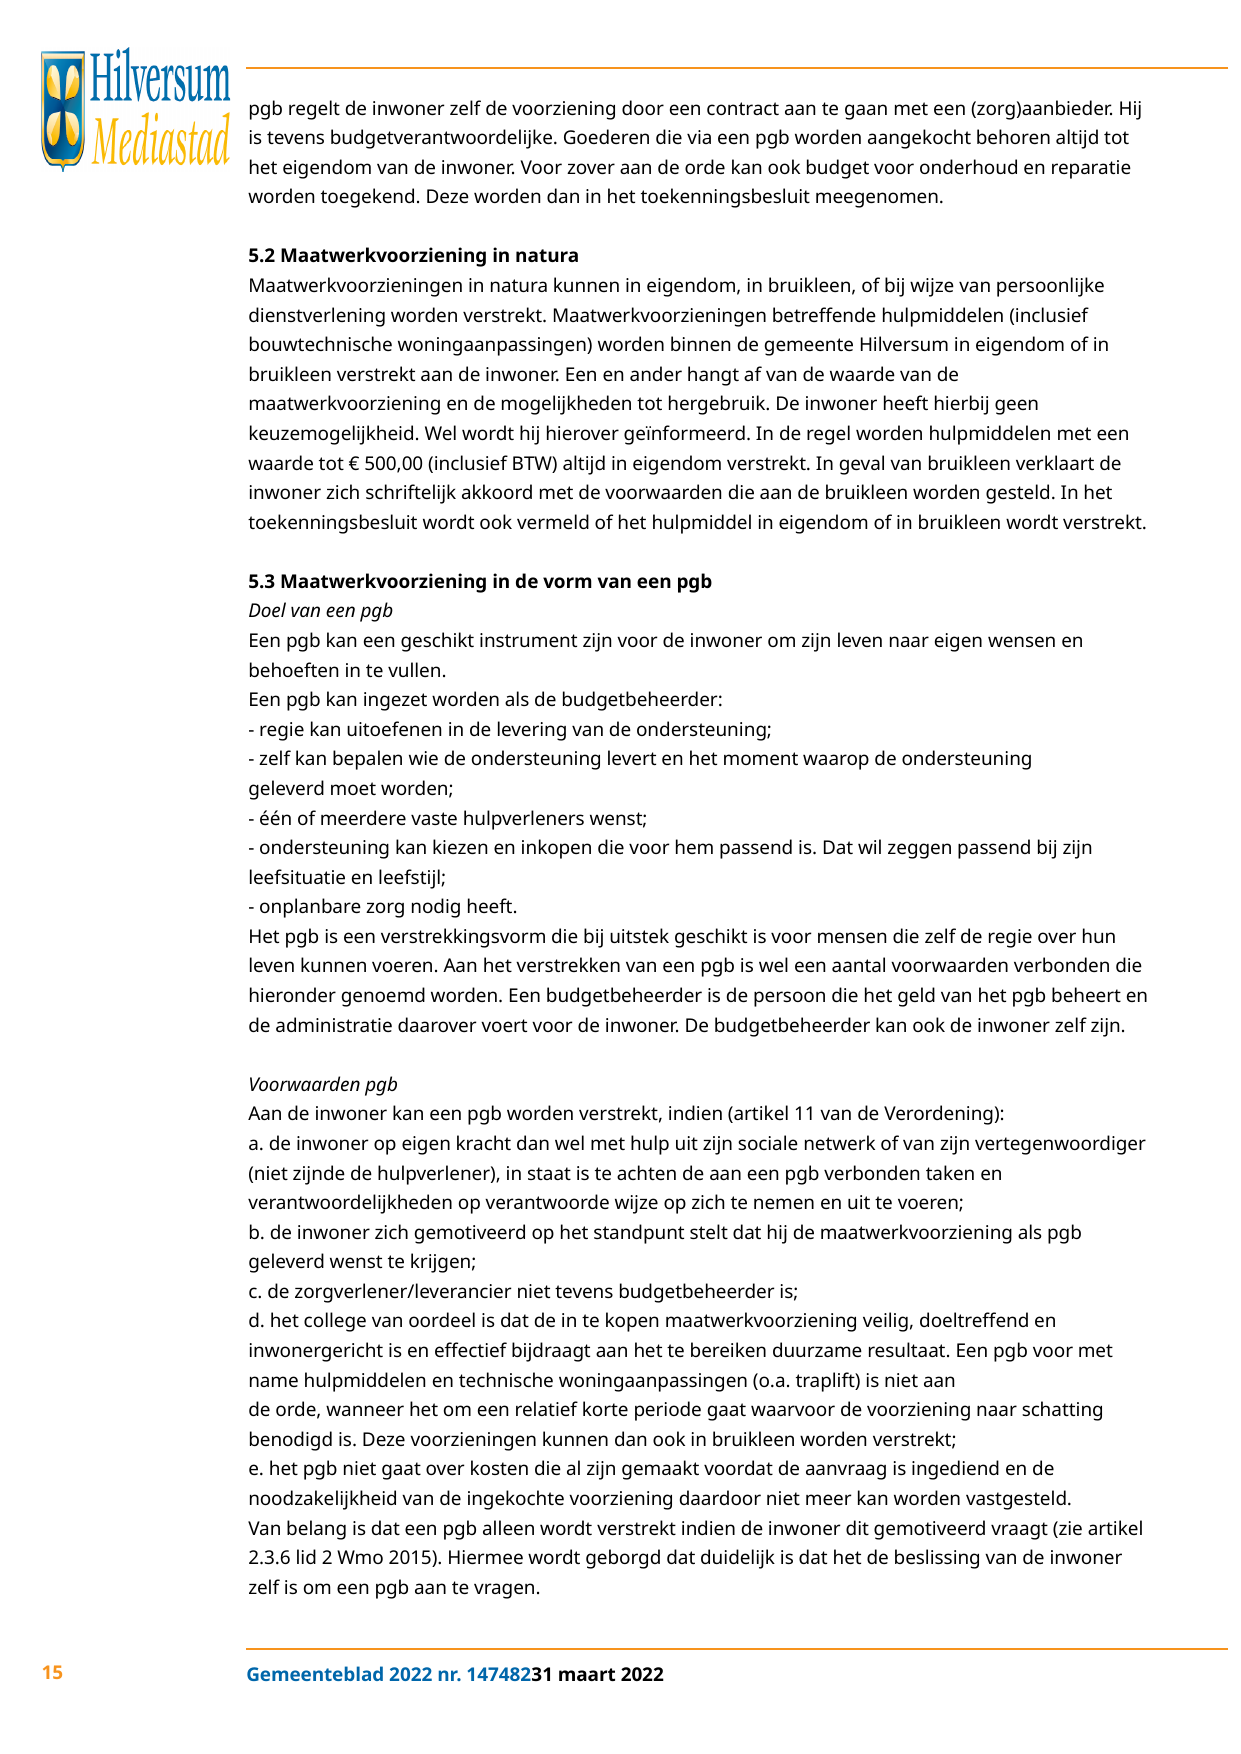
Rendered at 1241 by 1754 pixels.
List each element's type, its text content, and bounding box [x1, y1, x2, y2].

text a. de inwoner op eigen kracht dan wel met hulp uit zijn sociale netwerk of van zijn vertegenwoordiger (niet zijnde de hulpverlener), in staat is te achten de aan een pgb verbonden taken en verantwoordelijkheden op verantwoorde wijze op zich te nemen en uit te voeren; [248, 1130, 1152, 1215]
text c. de zorgverlener/leverancier niet tevens budgetbeheerder is; [248, 1278, 1152, 1304]
text 5.3 Maatwerkvoorziening in de vorm van een pgb [248, 568, 1152, 594]
text Een pgb kan ingezet worden als de budgetbeheerder: [248, 686, 1152, 712]
text d. het college van oordeel is dat de in te kopen maatwerkvoorziening veilig, doeltreffend en inwonergericht is en effectief bijdraagt aan het te bereiken duurzame resultaat. Een pgb voor met name hulpmiddelen en technische woningaanpassingen (o.a. traplift) is niet aan [248, 1308, 1152, 1393]
text - onplanbare zorg nodig heeft. [248, 893, 1152, 919]
text Van belang is dat een pgb alleen wordt verstrekt indien de inwoner dit gemotiveerd vraagt (zie artikel 2.3.6 lid 2 Wmo 2015). Hiermee wordt geborgd dat duidelijk is dat het de beslissing van de inwoner zelf is om een pgb aan te vragen. [248, 1515, 1152, 1600]
text b. de inwoner zich gemotiveerd op het standpunt stelt dat hij de maatwerkvoorziening als pgb geleverd wenst te krijgen; [248, 1219, 1152, 1274]
text Een pgb kan een geschikt instrument zijn voor de inwoner om zijn leven naar eigen wensen en behoeften in te vullen. [248, 627, 1152, 683]
text e. het pgb niet gaat over kosten die al zijn gemaakt voordat de aanvraag is ingediend en de noodzakelijkheid van de ingekochte voorziening daardoor niet meer kan worden vastgesteld. [248, 1456, 1152, 1511]
text Het pgb is een verstrekkingsvorm die bij uitstek geschikt is voor mensen die zelf de regie over hun leven kunnen voeren. Aan het verstrekken van een pgb is wel een aantal voorwaarden verbonden die hieronder genoemd worden. Een budgetbeheerder is de persoon die het geld van het pgb beheert en de administratie daarover voert voor de inwoner. De budgetbeheerder kan ook de inwoner zelf zijn. [248, 923, 1152, 1038]
text - zelf kan bepalen wie de ondersteuning levert en het moment waarop de ondersteuning [248, 746, 1152, 771]
picture [41, 47, 231, 172]
text - regie kan uitoefenen in de levering van de ondersteuning; [248, 716, 1152, 742]
text 5.2 Maatwerkvoorziening in natura [248, 243, 1152, 268]
text de orde, wanneer het om een relatief korte periode gaat waarvoor de voorziening naar schatting benodigd is. Deze voorzieningen kunnen dan ook in bruikleen worden verstrekt; [248, 1396, 1152, 1452]
text geleverd moet worden; [248, 775, 1152, 801]
text - ondersteuning kan kiezen en inkopen die voor hem passend is. Dat wil zeggen passend bij zijn [248, 834, 1152, 860]
text leefsituatie en leefstijl; [248, 864, 1152, 890]
text pgb regelt de inwoner zelf de voorziening door een contract aan te gaan met een (zorg)aanbieder. Hij is tevens budgetverantwoordelijke. Goederen die via een pgb worden aangekocht behoren altijd tot het eigendom van de inwoner. Voor zover aan de orde kan ook budget voor onderhoud en reparatie worden toegekend. Deze worden dan in het toekenningsbesluit meegenomen. [248, 95, 1152, 209]
text - één of meerdere vaste hulpverleners wenst; [248, 805, 1152, 831]
text Maatwerkvoorzieningen in natura kunnen in eigendom, in bruikleen, of bij wijze van persoonlijke dienstverlening worden verstrekt. Maatwerkvoorzieningen betreffende hulpmiddelen (inclusief bouwtechnische woningaanpassingen) worden binnen de gemeente Hilversum in eigendom of in bruikleen verstrekt aan de inwoner. Een en ander hangt af van de waarde van de maatwerkvoorziening en de mogelijkheden tot hergebruik. De inwoner heeft hierbij geen keuzemogelijkheid. Wel wordt hij hierover geïnformeerd. In de regel worden hulpmiddelen met een waarde tot € 500,00 (inclusief BTW) altijd in eigendom verstrekt. In geval van bruikleen verklaart de inwoner zich schriftelijk akkoord met de voorwaarden die aan de bruikleen worden gesteld. In het toekenningsbesluit wordt ook vermeld of het hulpmiddel in eigendom of in bruikleen wordt verstrekt. [248, 272, 1152, 535]
text Aan de inwoner kan een pgb worden verstrekt, indien (artikel 11 van de Verordening): [248, 1101, 1152, 1126]
text Voorwaarden pgb [248, 1071, 1152, 1097]
text Doel van een pgb [248, 598, 1152, 623]
